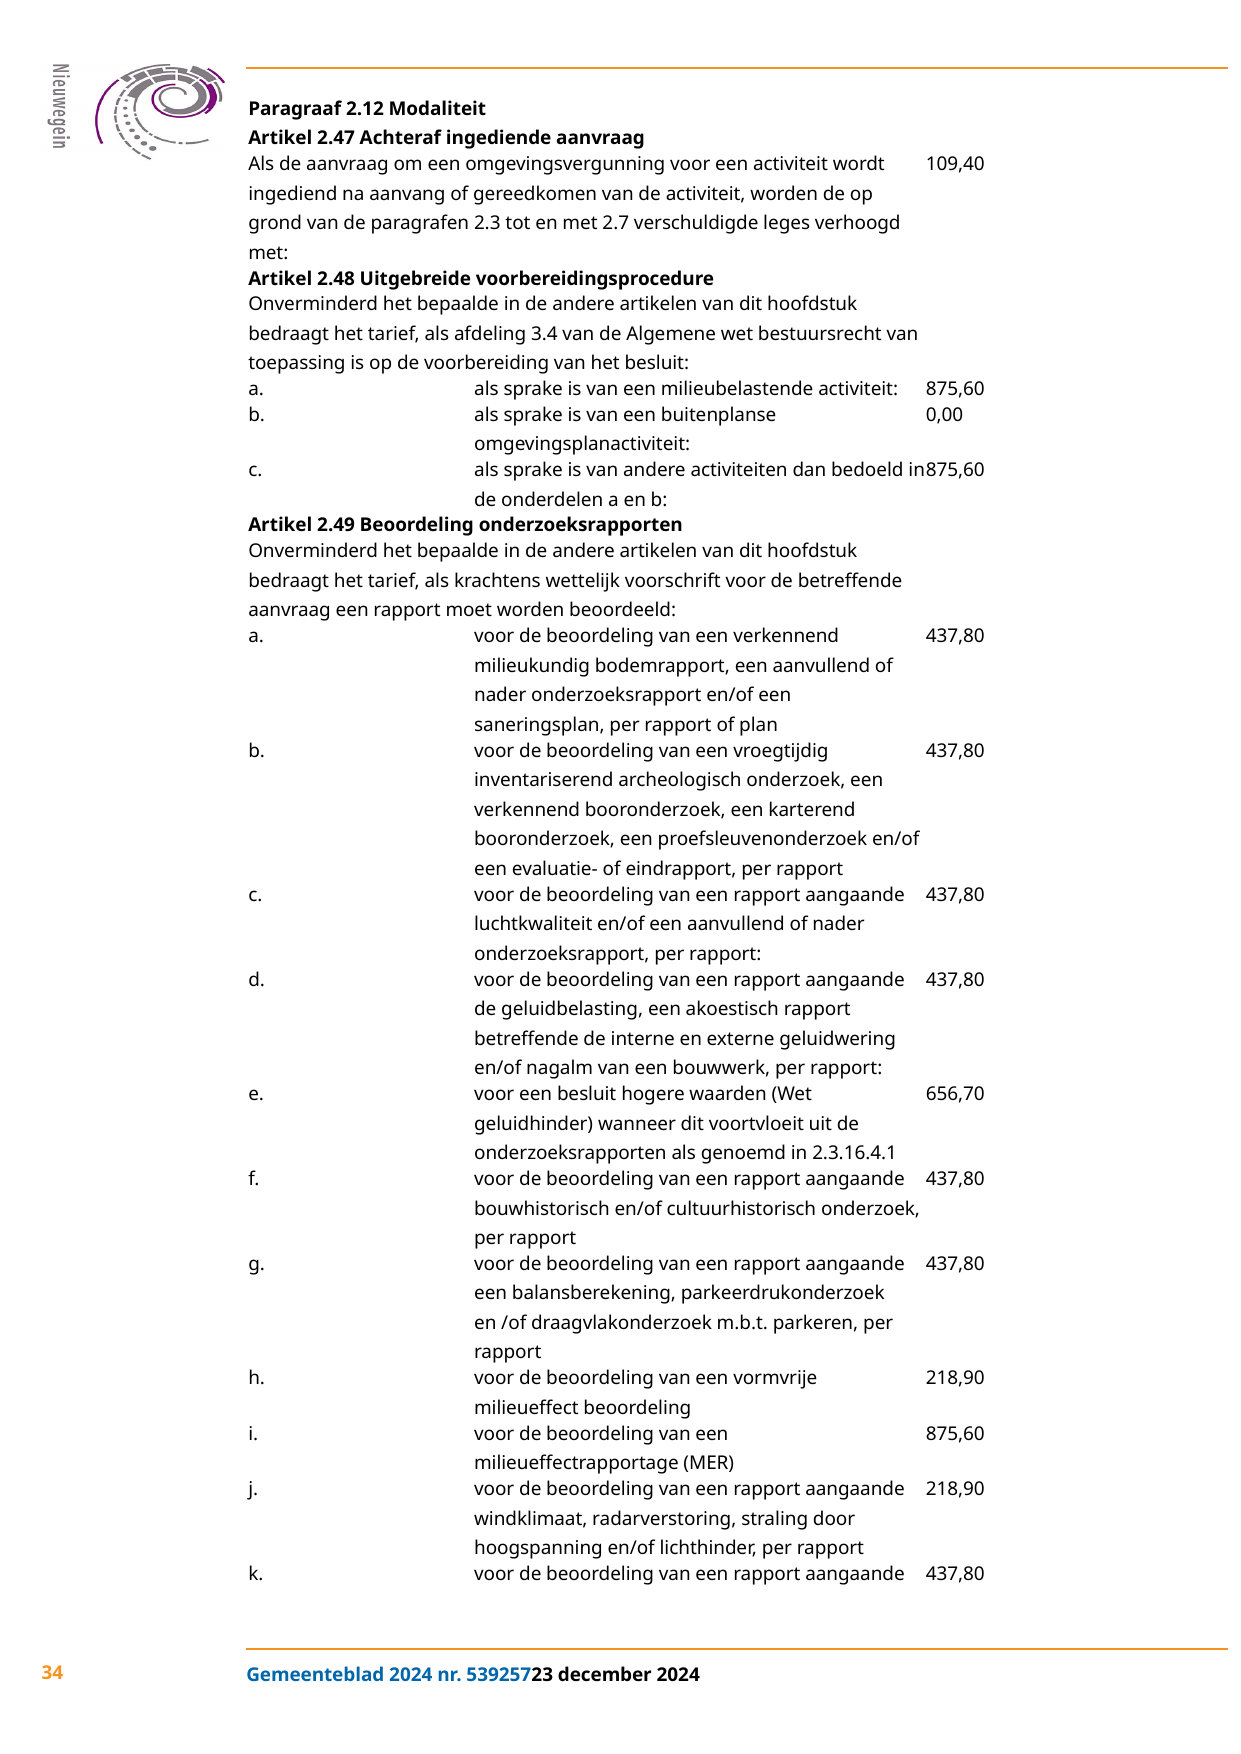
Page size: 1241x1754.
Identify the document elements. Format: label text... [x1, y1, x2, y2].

table_cell a. [248, 375, 474, 401]
table_cell 437,80 [926, 622, 1152, 737]
table_cell voor de beoordeling van een rapport aangaande windklimaat, radarverstoring, straling door hoogspanning en/of lichthinder, per rapport [474, 1475, 926, 1560]
table_cell voor de beoordeling van een rapport aangaande bouwhistorisch en/of cultuurhistorisch onderzoek, per rapport [474, 1165, 926, 1250]
table_cell 437,80 [926, 966, 1152, 1080]
table_cell a. [248, 622, 474, 737]
table_cell voor de beoordeling van een rapport aangaande de geluidbelasting, een akoestisch rapport betreffende de interne en externe geluidwering en/of nagalm van een bouwwerk, per rapport: [474, 966, 926, 1080]
table_cell [926, 265, 1152, 290]
table_cell k. [248, 1560, 474, 1586]
table_cell Artikel 2.48 Uitgebreide voorbereidingsprocedure [248, 265, 926, 290]
table_cell h. [248, 1365, 474, 1420]
text Paragraaf 2.12 Modaliteit [248, 95, 1152, 121]
picture [41, 47, 231, 172]
table_cell j. [248, 1475, 474, 1560]
table_cell f. [248, 1165, 474, 1250]
table_cell voor de beoordeling van een verkennend milieukundig bodemrapport, een aanvullend of nader onderzoeksrapport en/of een saneringsplan, per rapport of plan [474, 622, 926, 737]
table_header [926, 125, 1152, 150]
table_cell voor een besluit hogere waarden (Wet geluidhinder) wanneer dit voortvloeit uit de onderzoeksrapporten als genoemd in 2.3.16.4.1 [474, 1080, 926, 1165]
table_cell voor de beoordeling van een rapport aangaande een balansberekening, parkeerdrukonderzoek en /of draagvlakonderzoek m.b.t. parkeren, per rapport [474, 1250, 926, 1364]
table_cell d. [248, 966, 474, 1080]
table_cell [926, 512, 1152, 537]
table_cell Als de aanvraag om een omgevingsvergunning voor een activiteit wordt ingediend na aanvang of gereedkomen van de activiteit, worden de op grond van de paragrafen 2.3 tot en met 2.7 verschuldigde leges verhoogd met: [248, 150, 926, 265]
table_cell 437,80 [926, 1250, 1152, 1364]
table_cell c. [248, 881, 474, 966]
table_cell b. [248, 737, 474, 881]
table_cell 656,70 [926, 1080, 1152, 1165]
table_cell als sprake is van een buitenplanse omgevingsplanactiviteit: [474, 401, 926, 456]
table_cell Onverminderd het bepaalde in de andere artikelen van dit hoofdstuk bedraagt het tarief, als krachtens wettelijk voorschrift voor de betreffende aanvraag een rapport moet worden beoordeeld: [248, 538, 926, 622]
table_cell 437,80 [926, 1165, 1152, 1250]
table_cell 875,60 [926, 375, 1152, 401]
table_cell 437,80 [926, 1560, 1152, 1586]
table_cell [926, 538, 1152, 622]
table_cell 218,90 [926, 1475, 1152, 1560]
table_cell voor de beoordeling van een vroegtijdig inventariserend archeologisch onderzoek, een verkennend booronderzoek, een karterend booronderzoek, een proefsleuvenonderzoek en/of een evaluatie- of eindrapport, per rapport [474, 737, 926, 881]
table_cell 0,00 [926, 401, 1152, 456]
table_cell e. [248, 1080, 474, 1165]
table_cell 875,60 [926, 1420, 1152, 1475]
table_cell 875,60 [926, 456, 1152, 512]
table_cell g. [248, 1250, 474, 1364]
table_cell voor de beoordeling van een rapport aangaande [474, 1560, 926, 1586]
table_cell Artikel 2.49 Beoordeling onderzoeksrapporten [248, 512, 926, 537]
table_cell c. [248, 456, 474, 512]
table_cell als sprake is van een milieubelastende activiteit: [474, 375, 926, 401]
table_cell i. [248, 1420, 474, 1475]
table_cell voor de beoordeling van een rapport aangaande luchtkwaliteit en/of een aanvullend of nader onderzoeksrapport, per rapport: [474, 881, 926, 966]
table_header Artikel 2.47 Achteraf ingediende aanvraag [248, 125, 926, 150]
table_cell [926, 290, 1152, 375]
table_cell 437,80 [926, 881, 1152, 966]
table_cell 109,40 [926, 150, 1152, 265]
table_cell 437,80 [926, 737, 1152, 881]
table_cell Onverminderd het bepaalde in de andere artikelen van dit hoofdstuk bedraagt het tarief, als afdeling 3.4 van de Algemene wet bestuursrecht van toepassing is op de voorbereiding van het besluit: [248, 290, 926, 375]
table_cell 218,90 [926, 1365, 1152, 1420]
table_cell b. [248, 401, 474, 456]
table_cell als sprake is van andere activiteiten dan bedoeld in de onderdelen a en b: [474, 456, 926, 512]
table_cell voor de beoordeling van een vormvrije milieueffect beoordeling [474, 1365, 926, 1420]
table_cell voor de beoordeling van een milieueffectrapportage (MER) [474, 1420, 926, 1475]
